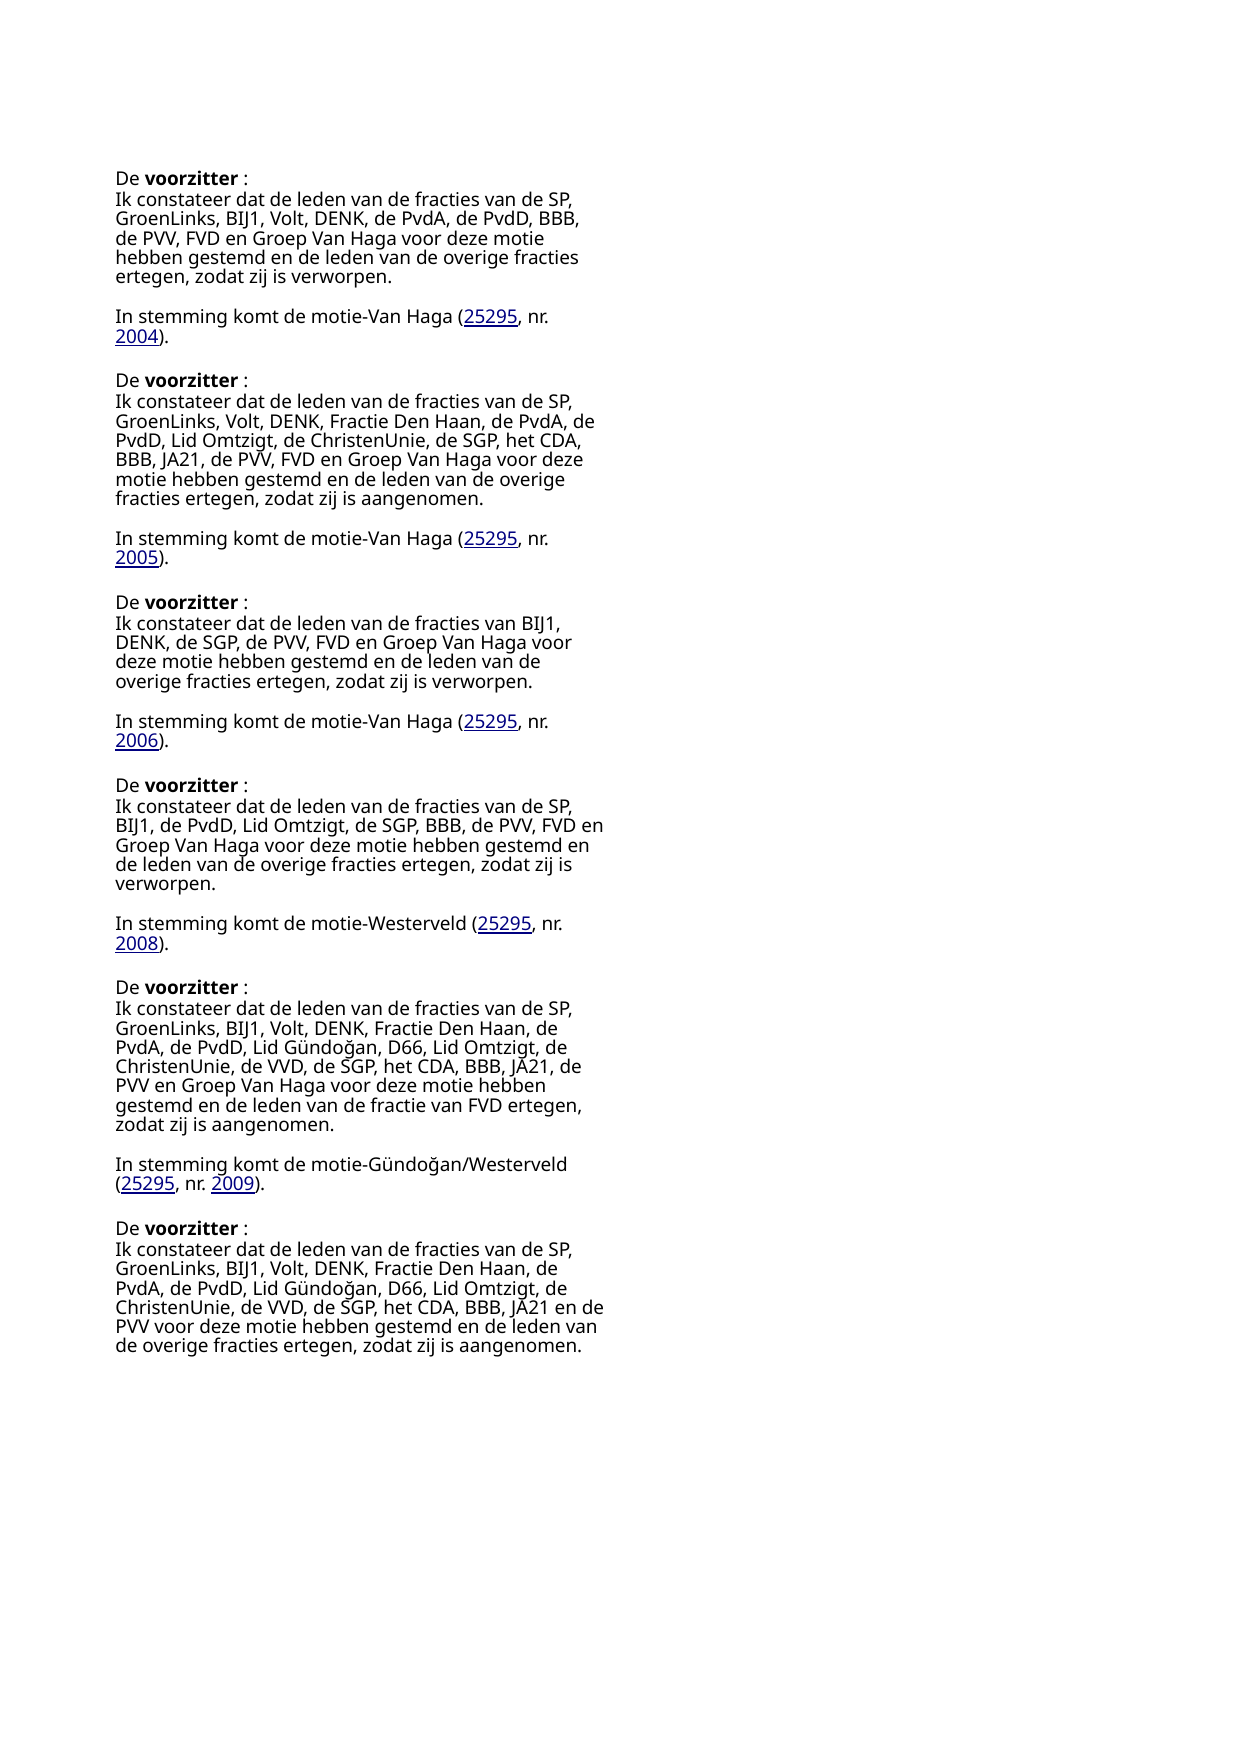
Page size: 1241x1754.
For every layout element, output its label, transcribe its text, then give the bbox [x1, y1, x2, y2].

text De voorzitter : [115, 772, 605, 798]
text De voorzitter : [115, 165, 605, 191]
text De voorzitter : [115, 589, 605, 615]
text Ik constateer dat de leden van de fracties van de SP, GroenLinks, Volt, DENK, Fractie Den Haan, de PvdA, de PvdD, Lid Omtzigt, de ChristenUnie, de SGP, het CDA, BBB, JA21, de PVV, FVD en Groep Van Haga voor deze motie hebben gestemd en de leden van de overige fracties ertegen, zodat zij is aangenomen. [115, 393, 605, 509]
text De voorzitter : [115, 368, 605, 393]
text In stemming komt de motie-Van Haga (25295, nr. 2004). [115, 308, 605, 347]
text De voorzitter : [115, 1215, 605, 1241]
text In stemming komt de motie-Westerveld (25295, nr. 2008). [115, 915, 605, 954]
text Ik constateer dat de leden van de fracties van de SP, BIJ1, de PvdD, Lid Omtzigt, de SGP, BBB, de PVV, FVD en Groep Van Haga voor deze motie hebben gestemd en de leden van de overige fracties ertegen, zodat zij is verworpen. [115, 798, 605, 894]
text Ik constateer dat de leden van de fracties van de SP, GroenLinks, BIJ1, Volt, DENK, Fractie Den Haan, de PvdA, de PvdD, Lid Gündoğan, D66, Lid Omtzigt, de ChristenUnie, de VVD, de SGP, het CDA, BBB, JA21 en de PVV voor deze motie hebben gestemd en de leden van de overige fracties ertegen, zodat zij is aangenomen. [115, 1241, 605, 1357]
text Ik constateer dat de leden van de fracties van de SP, GroenLinks, BIJ1, Volt, DENK, Fractie Den Haan, de PvdA, de PvdD, Lid Gündoğan, D66, Lid Omtzigt, de ChristenUnie, de VVD, de SGP, het CDA, BBB, JA21, de PVV en Groep Van Haga voor deze motie hebben gestemd en de leden van de fractie van FVD ertegen, zodat zij is aangenomen. [115, 1000, 605, 1135]
text In stemming komt de motie-Van Haga (25295, nr. 2006). [115, 713, 605, 751]
text In stemming komt de motie-Van Haga (25295, nr. 2005). [115, 530, 605, 568]
text Ik constateer dat de leden van de fracties van de SP, GroenLinks, BIJ1, Volt, DENK, de PvdA, de PvdD, BBB, de PVV, FVD en Groep Van Haga voor deze motie hebben gestemd en de leden van de overige fracties ertegen, zodat zij is verworpen. [115, 191, 605, 287]
text Ik constateer dat de leden van de fracties van BIJ1, DENK, de SGP, de PVV, FVD en Groep Van Haga voor deze motie hebben gestemd en de leden van de overige fracties ertegen, zodat zij is verworpen. [115, 615, 605, 692]
text In stemming komt de motie-Gündoğan/Westerveld (25295, nr. 2009). [115, 1156, 605, 1194]
text De voorzitter : [115, 974, 605, 1000]
